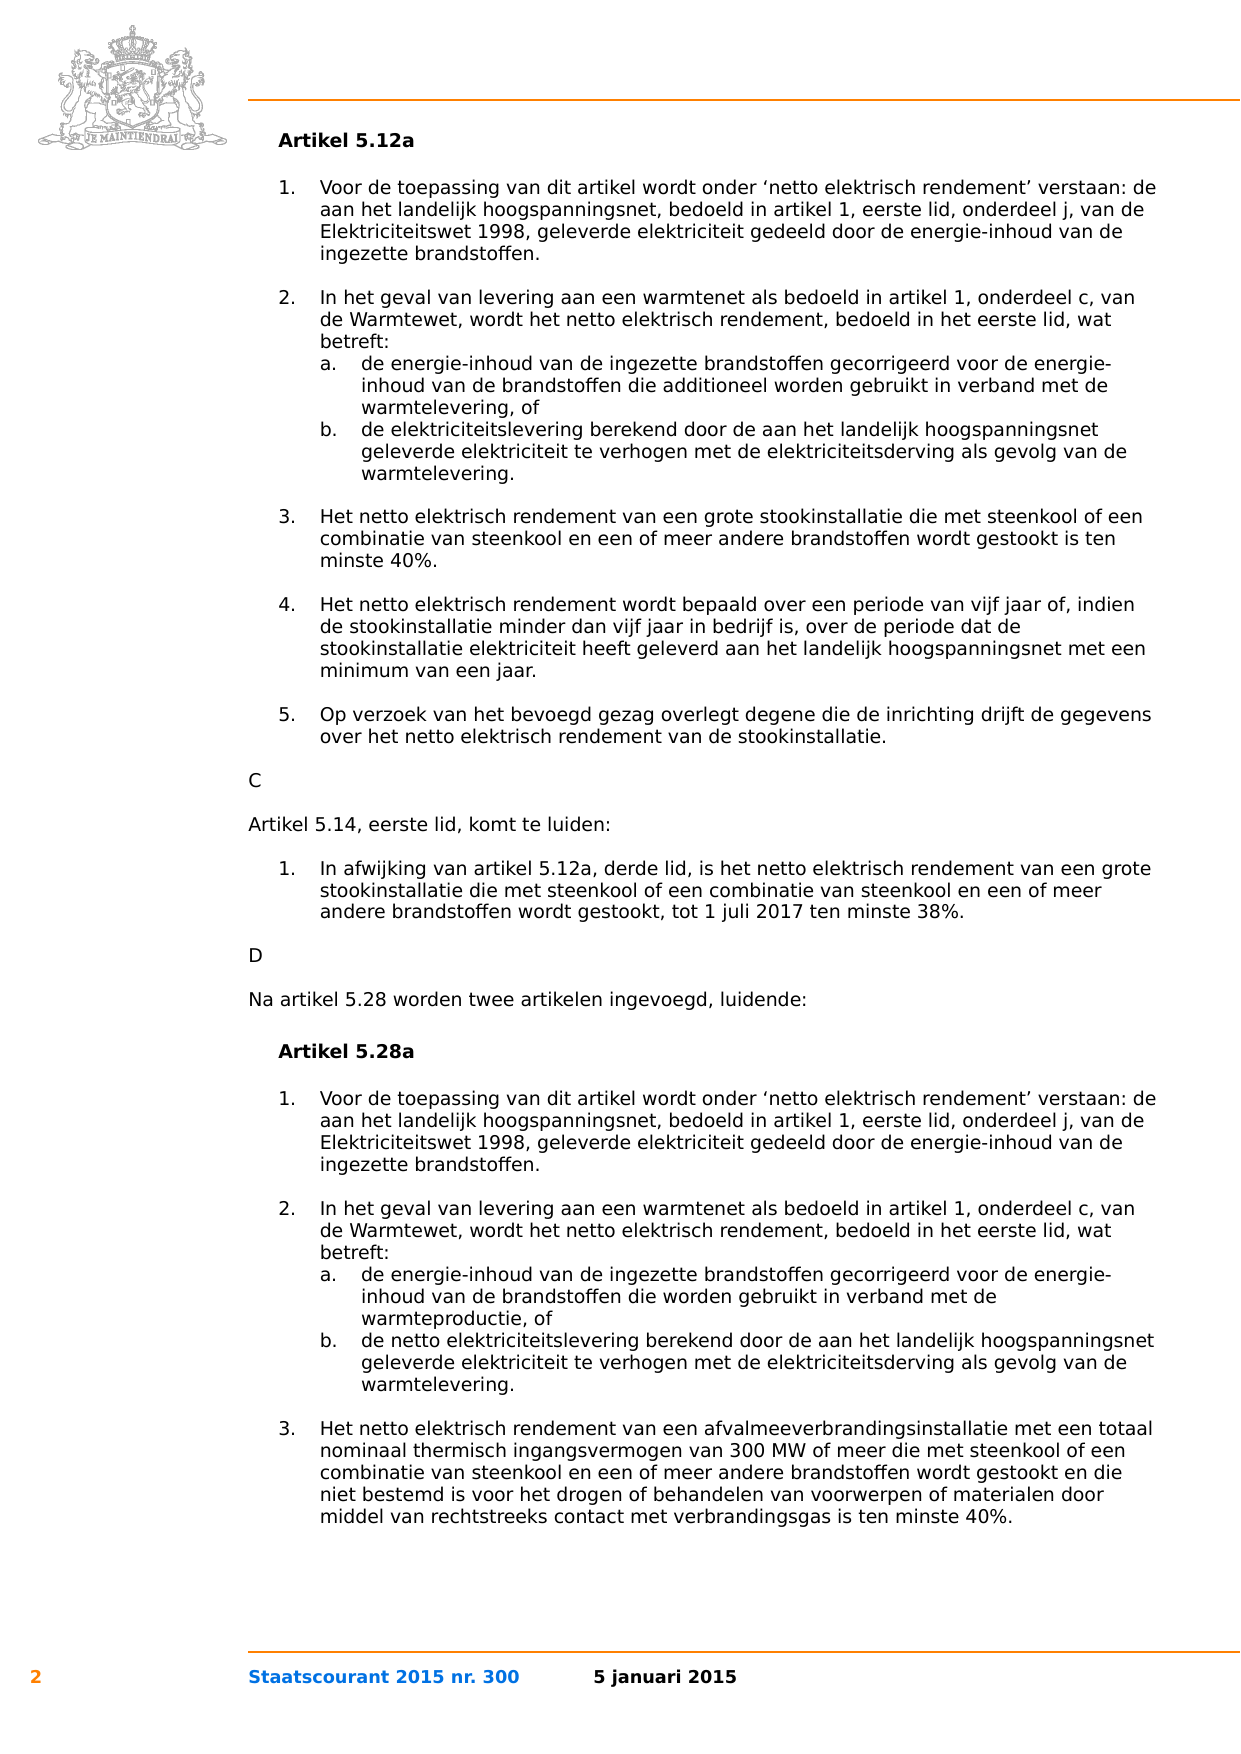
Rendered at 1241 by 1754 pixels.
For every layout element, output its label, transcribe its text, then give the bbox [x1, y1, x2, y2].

text a. de energie-inhoud van de ingezette brandstoffen gecorrigeerd voor de energie-inhoud van de brandstoffen die additioneel worden gebruikt in verband met de warmtelevering, of [319, 353, 1163, 418]
text 3. Het netto elektrisch rendement van een grote stookinstallatie die met steenkool of een combinatie van steenkool en een of meer andere brandstoffen wordt gestookt is ten minste 40%. [278, 506, 1163, 572]
text a. de energie-inhoud van de ingezette brandstoffen gecorrigeerd voor de energie-inhoud van de brandstoffen die worden gebruikt in verband met de warmteproductie, of [319, 1264, 1163, 1330]
text 4. Het netto elektrisch rendement wordt bepaald over een periode van vijf jaar of, indien de stookinstallatie minder dan vijf jaar in bedrijf is, over de periode dat de stookinstallatie elektriciteit heeft geleverd aan het landelijk hoogspanningsnet met een minimum van een jaar. [278, 594, 1163, 682]
text Artikel 5.14, eerste lid, komt te luiden: [248, 814, 1163, 836]
picture [38, 25, 227, 150]
text Na artikel 5.28 worden twee artikelen ingevoegd, luidende: [248, 989, 1163, 1011]
text C [248, 770, 1163, 792]
text 2. In het geval van levering aan een warmtenet als bedoeld in artikel 1, onderdeel c, van de Warmtewet, wordt het netto elektrisch rendement, bedoeld in het eerste lid, wat betreft: [278, 1198, 1163, 1264]
text 5. Op verzoek van het bevoegd gezag overlegt degene die de inrichting drijft de gegevens over het netto elektrisch rendement van de stookinstallatie. [278, 704, 1163, 748]
text 2. In het geval van levering aan een warmtenet als bedoeld in artikel 1, onderdeel c, van de Warmtewet, wordt het netto elektrisch rendement, bedoeld in het eerste lid, wat betreft: [278, 287, 1163, 353]
text 3. Het netto elektrisch rendement van een afvalmeeverbrandingsinstallatie met een totaal nominaal thermisch ingangsvermogen van 300 MW of meer die met steenkool of een combinatie van steenkool en een of meer andere brandstoffen wordt gestookt en die niet bestemd is voor het drogen of behandelen van voorwerpen of materialen door middel van rechtstreeks contact met verbrandingsgas is ten minste 40%. [278, 1418, 1163, 1527]
text b. de netto elektriciteitslevering berekend door de aan het landelijk hoogspanningsnet geleverde elektriciteit te verhogen met de elektriciteitsderving als gevolg van de warmtelevering. [319, 1330, 1163, 1396]
subtitle Artikel 5.12a [278, 130, 1163, 152]
text b. de elektriciteitslevering berekend door de aan het landelijk hoogspanningsnet geleverde elektriciteit te verhogen met de elektriciteitsderving als gevolg van de warmtelevering. [319, 418, 1163, 484]
text 1. In afwijking van artikel 5.12a, derde lid, is het netto elektrisch rendement van een grote stookinstallatie die met steenkool of een combinatie van steenkool en een of meer andere brandstoffen wordt gestookt, tot 1 juli 2017 ten minste 38%. [278, 857, 1163, 923]
subtitle Artikel 5.28a [278, 1041, 1163, 1063]
text 1. Voor de toepassing van dit artikel wordt onder ‘netto elektrisch rendement’ verstaan: de aan het landelijk hoogspanningsnet, bedoeld in artikel 1, eerste lid, onderdeel j, van de Elektriciteitswet 1998, geleverde elektriciteit gedeeld door de energie-inhoud van de ingezette brandstoffen. [278, 177, 1163, 265]
text 1. Voor de toepassing van dit artikel wordt onder ‘netto elektrisch rendement’ verstaan: de aan het landelijk hoogspanningsnet, bedoeld in artikel 1, eerste lid, onderdeel j, van de Elektriciteitswet 1998, geleverde elektriciteit gedeeld door de energie-inhoud van de ingezette brandstoffen. [278, 1088, 1163, 1176]
text D [248, 945, 1163, 967]
